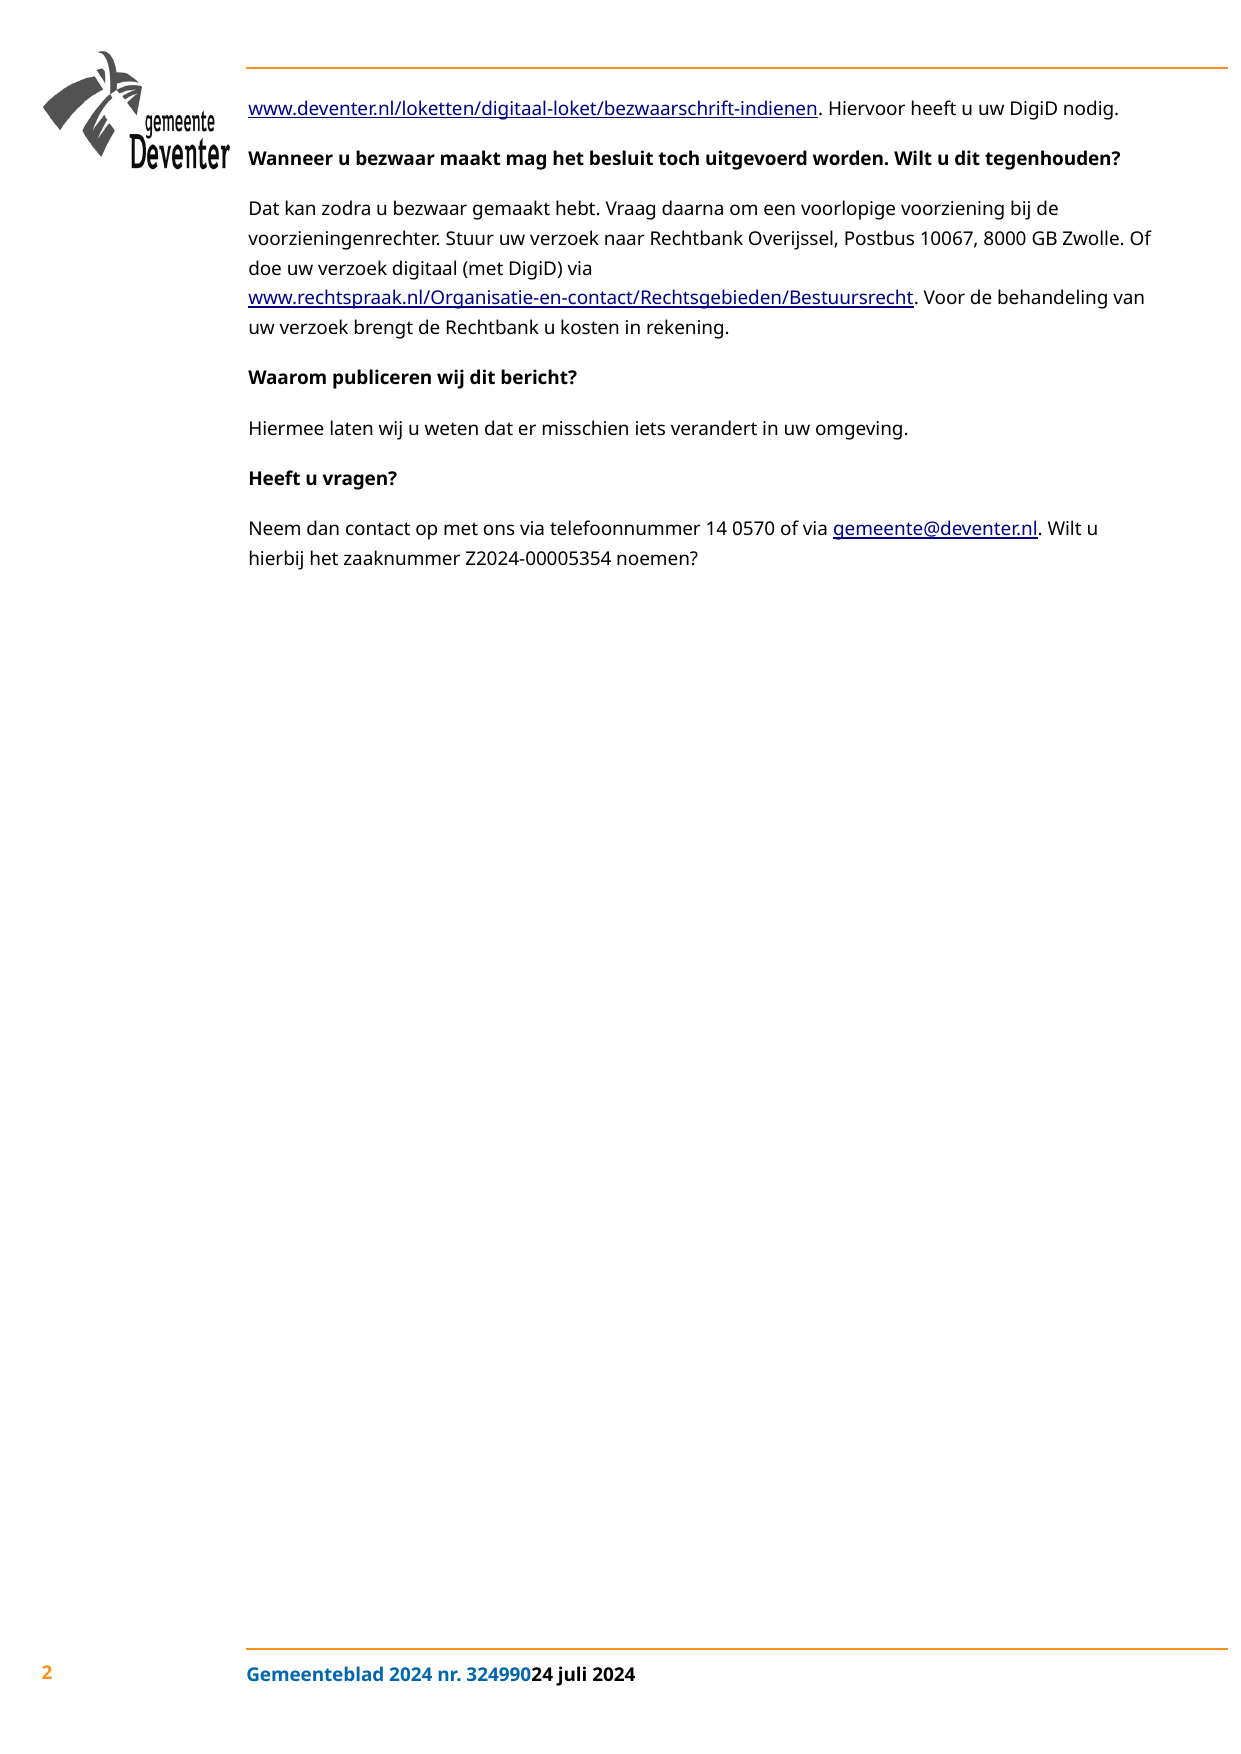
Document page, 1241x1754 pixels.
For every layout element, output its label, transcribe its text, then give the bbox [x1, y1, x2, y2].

text Wanneer u bezwaar maakt mag het besluit toch uitgevoerd worden. Wilt u dit tegenhouden? [248, 145, 1152, 171]
text www.deventer.nl/loketten/digitaal-loket/bezwaarschrift-indienen. Hiervoor heeft u uw DigiD nodig. [248, 95, 1152, 121]
text Neem dan contact op met ons via telefoonnummer 14 0570 of via gemeente@deventer.nl. Wilt u hierbij het zaaknummer Z2024-00005354 noemen? [248, 516, 1152, 571]
text Heeft u vragen? [248, 465, 1152, 491]
picture [41, 47, 231, 172]
text Waarom publiceren wij dit bericht? [248, 364, 1152, 390]
text Hiermee laten wij u weten dat er misschien iets verandert in uw omgeving. [248, 415, 1152, 441]
text Dat kan zodra u bezwaar gemaakt hebt. Vraag daarna om een voorlopige voorziening bij de voorzieningenrechter. Stuur uw verzoek naar Rechtbank Overijssel, Postbus 10067, 8000 GB Zwolle. Of doe uw verzoek digitaal (met DigiD) via www.rechtspraak.nl/Organisatie-en-contact/Rechtsgebieden/Bestuursrecht. Voor de behandeling van uw verzoek brengt de Rechtbank u kosten in rekening. [248, 196, 1152, 340]
